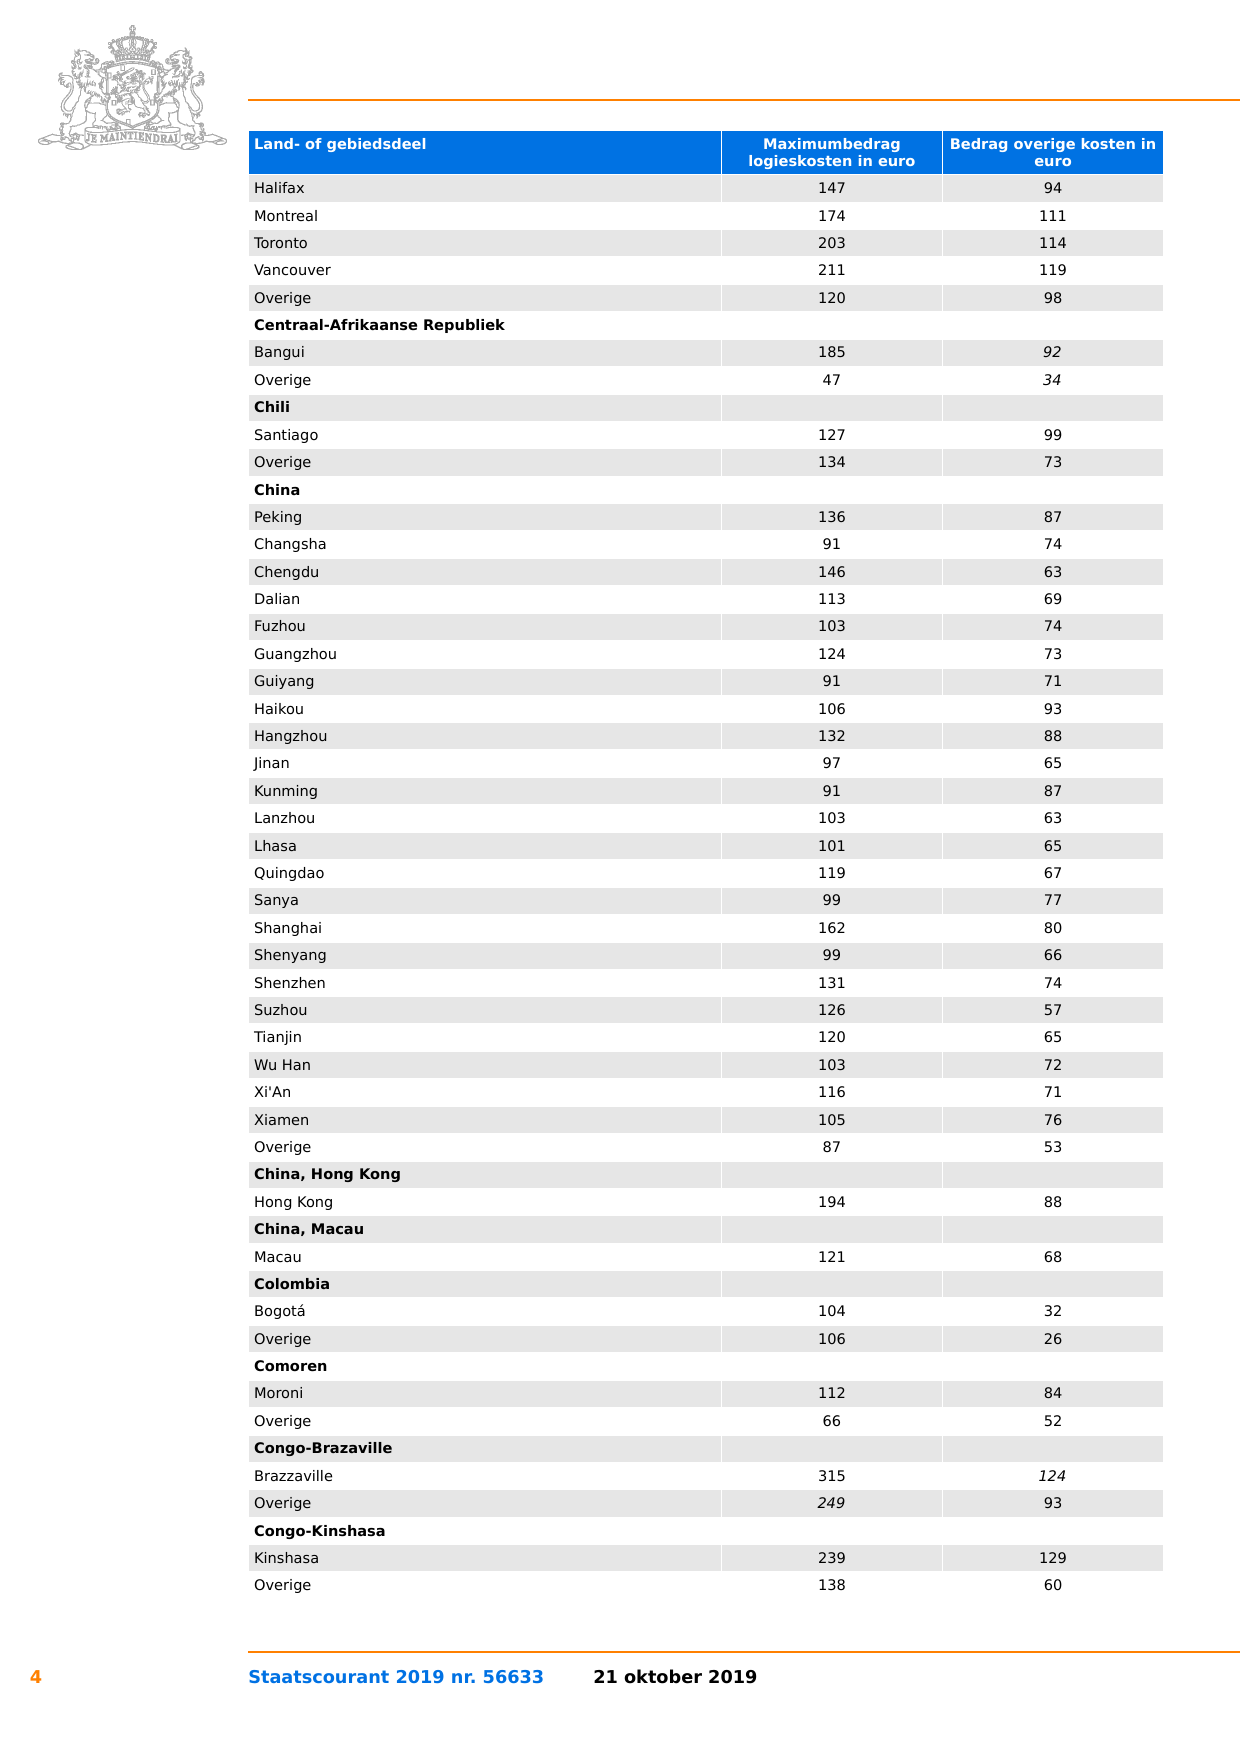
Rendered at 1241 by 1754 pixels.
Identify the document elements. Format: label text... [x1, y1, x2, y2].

table_cell [943, 1216, 1163, 1243]
table_cell Brazzaville [249, 1463, 721, 1489]
table_cell 26 [943, 1326, 1163, 1352]
table_cell Guangzhou [249, 641, 721, 667]
table_cell [943, 395, 1163, 421]
table_cell Wu Han [249, 1052, 721, 1078]
table_cell China, Macau [249, 1216, 721, 1243]
table_cell [722, 1162, 942, 1188]
table_cell 66 [722, 1408, 942, 1434]
table_cell 65 [943, 751, 1163, 777]
table_cell 72 [943, 1052, 1163, 1078]
table_cell 249 [722, 1490, 942, 1517]
table_cell China, Hong Kong [249, 1162, 721, 1188]
table_cell Overige [249, 367, 721, 393]
table_cell 194 [722, 1189, 942, 1215]
table_cell 73 [943, 449, 1163, 476]
table_cell 103 [722, 1052, 942, 1078]
table_cell 77 [943, 888, 1163, 914]
table_cell [943, 1271, 1163, 1297]
table_cell Santiago [249, 422, 721, 448]
table_cell 136 [722, 504, 942, 530]
table_cell China [249, 477, 721, 503]
table_cell [943, 312, 1163, 339]
table_cell 34 [943, 367, 1163, 393]
table_cell 116 [722, 1079, 942, 1106]
table_cell 134 [722, 449, 942, 476]
table_cell Dalian [249, 586, 721, 613]
table_cell 47 [722, 367, 942, 393]
table_header Maximumbedrag logieskosten in euro [722, 131, 942, 174]
table_cell 106 [722, 1326, 942, 1352]
table_cell 94 [943, 175, 1163, 202]
table_cell [943, 1162, 1163, 1188]
table_header Land- of gebiedsdeel [249, 131, 721, 174]
table_cell Hangzhou [249, 723, 721, 749]
table_cell 73 [943, 641, 1163, 667]
table_cell Haikou [249, 696, 721, 722]
table_cell 126 [722, 997, 942, 1023]
table_cell Macau [249, 1244, 721, 1270]
table_cell 87 [943, 778, 1163, 804]
table_cell Bangui [249, 340, 721, 366]
table_cell Fuzhou [249, 614, 721, 640]
table_cell 80 [943, 915, 1163, 941]
table_cell Kinshasa [249, 1545, 721, 1571]
table_cell Lanzhou [249, 805, 721, 832]
table_cell [943, 1436, 1163, 1462]
table_cell 99 [943, 422, 1163, 448]
table_cell Overige [249, 449, 721, 476]
table_cell Overige [249, 1573, 721, 1599]
table_cell Bogotá [249, 1299, 721, 1325]
table_cell 84 [943, 1381, 1163, 1407]
table_cell Xi'An [249, 1079, 721, 1106]
table_cell 106 [722, 696, 942, 722]
table_cell 114 [943, 230, 1163, 256]
table_cell Sanya [249, 888, 721, 914]
table_cell Hong Kong [249, 1189, 721, 1215]
picture [38, 25, 227, 150]
table_cell Peking [249, 504, 721, 530]
table_cell [943, 1518, 1163, 1544]
table_cell 138 [722, 1573, 942, 1599]
table_cell Overige [249, 1134, 721, 1161]
table_cell 87 [943, 504, 1163, 530]
table_cell 105 [722, 1107, 942, 1133]
table_cell 120 [722, 285, 942, 311]
table_cell [722, 477, 942, 503]
table_cell Guiyang [249, 669, 721, 695]
table_cell [943, 477, 1163, 503]
table_cell 57 [943, 997, 1163, 1023]
table_cell Overige [249, 1490, 721, 1517]
table_cell 67 [943, 860, 1163, 887]
table_cell 74 [943, 970, 1163, 996]
table_cell 93 [943, 696, 1163, 722]
table_cell 91 [722, 669, 942, 695]
table_cell 63 [943, 559, 1163, 585]
table_cell Congo-Kinshasa [249, 1518, 721, 1544]
table_cell 66 [943, 943, 1163, 969]
table_cell 162 [722, 915, 942, 941]
table_cell Jinan [249, 751, 721, 777]
table_cell 315 [722, 1463, 942, 1489]
table_cell Lhasa [249, 833, 721, 859]
table_cell 121 [722, 1244, 942, 1270]
table_cell 91 [722, 778, 942, 804]
table_cell Moroni [249, 1381, 721, 1407]
table_cell 99 [722, 888, 942, 914]
table_cell 119 [943, 258, 1163, 284]
table_cell Tianjin [249, 1025, 721, 1051]
table_cell Centraal-Afrikaanse Republiek [249, 312, 721, 339]
table_cell 53 [943, 1134, 1163, 1161]
table_cell 87 [722, 1134, 942, 1161]
table_cell 112 [722, 1381, 942, 1407]
table_cell 93 [943, 1490, 1163, 1517]
table_cell 185 [722, 340, 942, 366]
table_cell 103 [722, 614, 942, 640]
table_cell 91 [722, 531, 942, 558]
table_cell [722, 395, 942, 421]
table_cell Toronto [249, 230, 721, 256]
table_cell 65 [943, 1025, 1163, 1051]
table_cell 32 [943, 1299, 1163, 1325]
table_cell Shenyang [249, 943, 721, 969]
table_cell 98 [943, 285, 1163, 311]
table_cell [943, 1353, 1163, 1380]
table_cell [722, 1271, 942, 1297]
table_cell 88 [943, 723, 1163, 749]
table_cell Kunming [249, 778, 721, 804]
table_cell 71 [943, 669, 1163, 695]
table_cell Congo-Brazaville [249, 1436, 721, 1462]
table_cell [722, 1216, 942, 1243]
table_cell 92 [943, 340, 1163, 366]
table_cell 119 [722, 860, 942, 887]
table_cell Colombia [249, 1271, 721, 1297]
table_cell 101 [722, 833, 942, 859]
table_cell [722, 312, 942, 339]
table_cell 120 [722, 1025, 942, 1051]
table_cell Chengdu [249, 559, 721, 585]
table_cell 104 [722, 1299, 942, 1325]
table_cell Overige [249, 1408, 721, 1434]
table_cell Shenzhen [249, 970, 721, 996]
table_cell Vancouver [249, 258, 721, 284]
table_cell 132 [722, 723, 942, 749]
table_cell 74 [943, 614, 1163, 640]
table_cell Shanghai [249, 915, 721, 941]
table_cell 113 [722, 586, 942, 613]
table_cell 71 [943, 1079, 1163, 1106]
table_cell Halifax [249, 175, 721, 202]
table_cell 147 [722, 175, 942, 202]
table_cell 239 [722, 1545, 942, 1571]
table_cell 63 [943, 805, 1163, 832]
table_cell 52 [943, 1408, 1163, 1434]
table_cell Overige [249, 285, 721, 311]
table_cell 127 [722, 422, 942, 448]
table_cell [722, 1353, 942, 1380]
table_cell 174 [722, 203, 942, 229]
table_cell 131 [722, 970, 942, 996]
table_cell 203 [722, 230, 942, 256]
table_cell [722, 1436, 942, 1462]
table_cell 60 [943, 1573, 1163, 1599]
table_cell 99 [722, 943, 942, 969]
table_cell Changsha [249, 531, 721, 558]
table_cell 129 [943, 1545, 1163, 1571]
table_cell 69 [943, 586, 1163, 613]
table_cell 68 [943, 1244, 1163, 1270]
table_cell Comoren [249, 1353, 721, 1380]
table_cell 97 [722, 751, 942, 777]
table_cell Overige [249, 1326, 721, 1352]
table_cell [722, 1518, 942, 1544]
table_cell 211 [722, 258, 942, 284]
table_cell 103 [722, 805, 942, 832]
table_cell Quingdao [249, 860, 721, 887]
table_cell Montreal [249, 203, 721, 229]
table_cell 88 [943, 1189, 1163, 1215]
table_cell Chili [249, 395, 721, 421]
table_cell 65 [943, 833, 1163, 859]
table_cell 111 [943, 203, 1163, 229]
table_cell 124 [722, 641, 942, 667]
table_cell 146 [722, 559, 942, 585]
table_cell Xiamen [249, 1107, 721, 1133]
table_cell 124 [943, 1463, 1163, 1489]
table_cell Suzhou [249, 997, 721, 1023]
table_cell 76 [943, 1107, 1163, 1133]
table_header Bedrag overige kosten in euro [943, 131, 1163, 174]
table_cell 74 [943, 531, 1163, 558]
